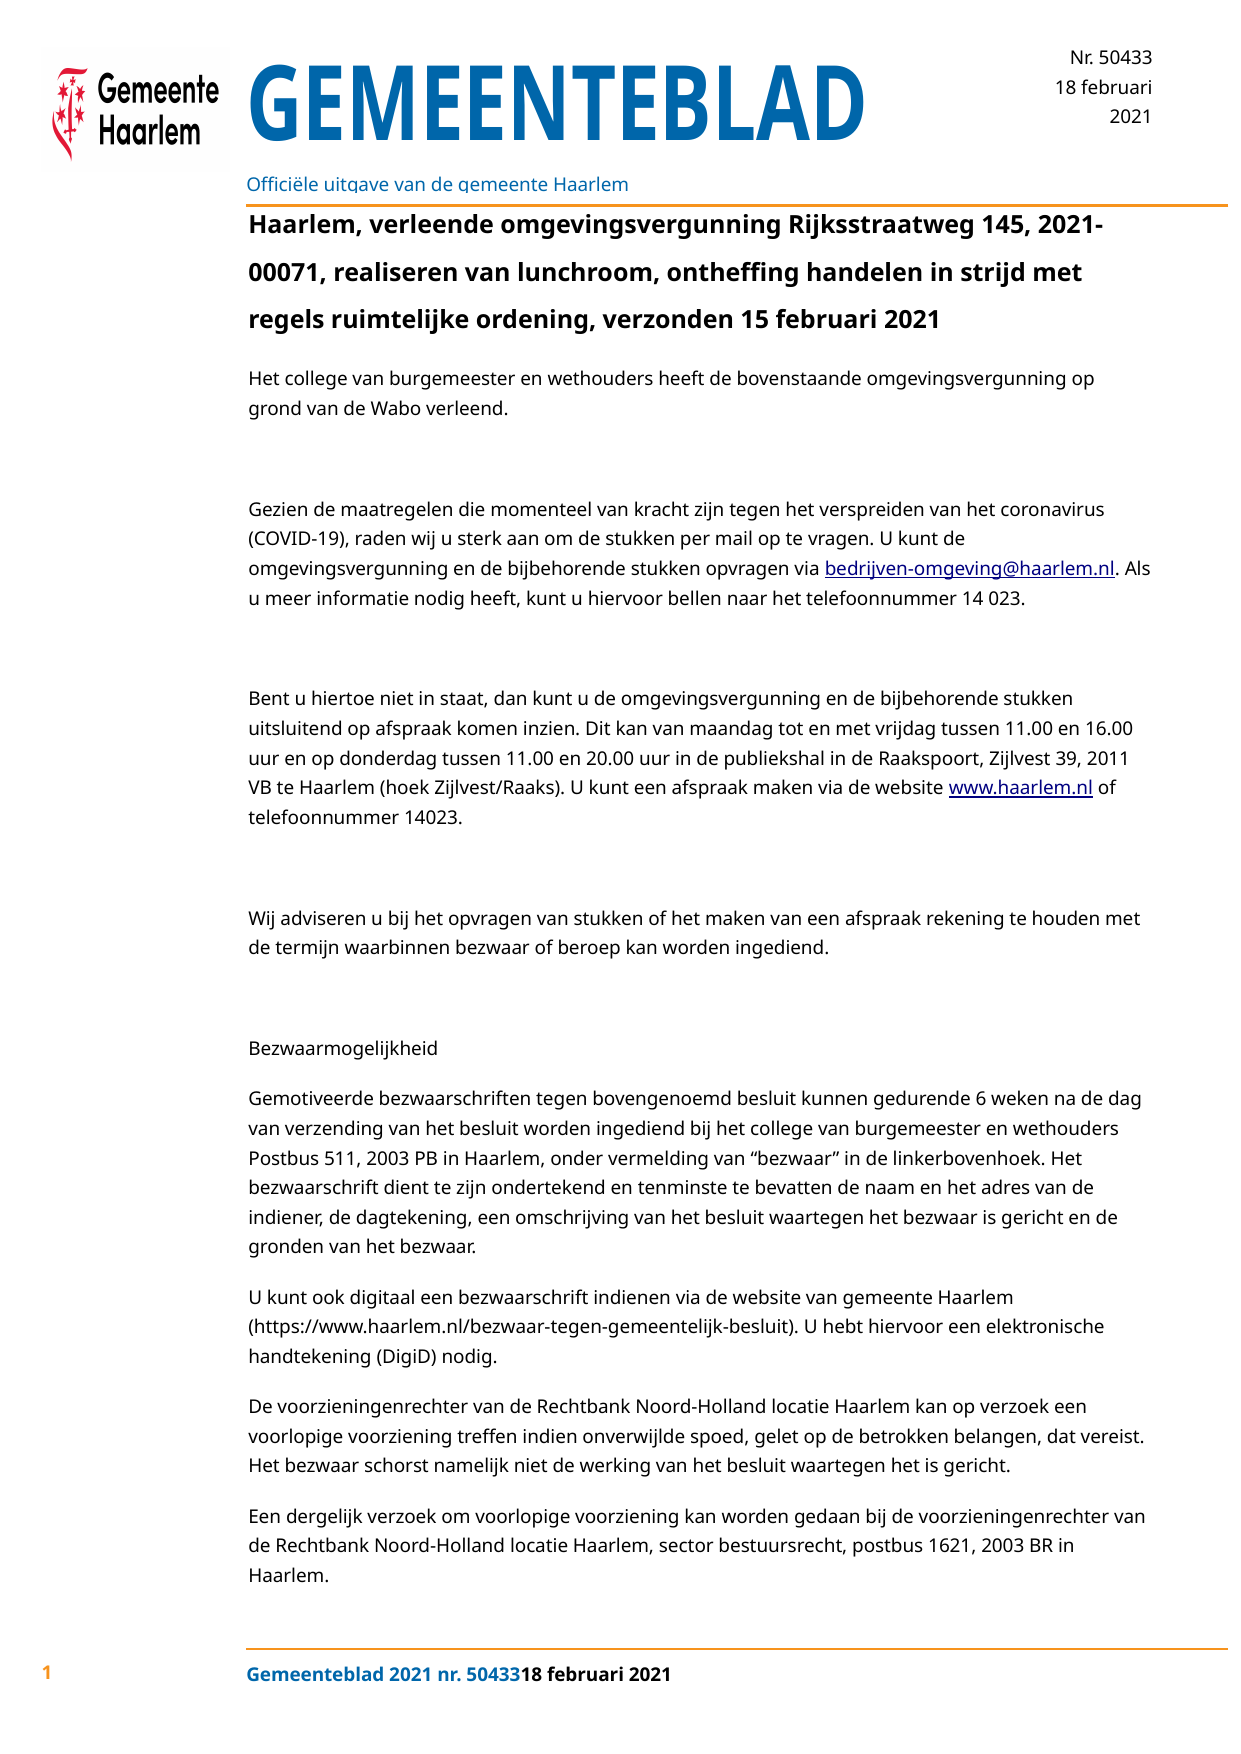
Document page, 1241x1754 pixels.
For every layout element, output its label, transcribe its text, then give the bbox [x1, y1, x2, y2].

text Bezwaarmogelijkheid [248, 1035, 1152, 1061]
text Gemotiveerde bezwaarschriften tegen bovengenoemd besluit kunnen gedurende 6 weken na de dag van verzending van het besluit worden ingediend bij het college van burgemeester en wethouders Postbus 511, 2003 PB in Haarlem, onder vermelding van “bezwaar” in de linkerbovenhoek. Het bezwaarschrift dient te zijn ondertekend en tenminste te bevatten de naam en het adres van de indiener, de dagtekening, een omschrijving van het besluit waartegen het bezwaar is gericht en de gronden van het bezwaar. [248, 1086, 1152, 1259]
text Bent u hiertoe niet in staat, dan kunt u de omgevingsvergunning en de bijbehorende stukken uitsluitend op afspraak komen inzien. Dit kan van maandag tot en met vrijdag tussen 11.00 en 16.00 uur en op donderdag tussen 11.00 en 20.00 uur in de publiekshal in de Raakspoort, Zijlvest 39, 2011 VB te Haarlem (hoek Zijlvest/Raaks). U kunt een afspraak maken via de website www.haarlem.nl of telefoonnummer 14023. [248, 686, 1152, 829]
text U kunt ook digitaal een bezwaarschrift indienen via de website van gemeente Haarlem (https://www.haarlem.nl/bezwaar-tegen-gemeentelijk-besluit). U hebt hiervoor een elektronische handtekening (DigiD) nodig. [248, 1284, 1152, 1369]
picture [41, 47, 231, 172]
text Wij adviseren u bij het opvragen van stukken of het maken van een afspraak rekening te houden met de termijn waarbinnen bezwaar of beroep kan worden ingediend. [248, 905, 1152, 960]
text Haarlem, verleende omgevingsvergunning Rijksstraatweg 145, 2021-00071, realiseren van lunchroom, ontheffing handelen in strijd met regels ruimtelijke ordening, verzonden 15 februari 2021 [248, 207, 1152, 336]
text Het college van burgemeester en wethouders heeft de bovenstaande omgevingsvergunning op grond van de Wabo verleend. [248, 366, 1152, 421]
text Een dergelijk verzoek om voorlopige voorziening kan worden gedaan bij de voorzieningenrechter van de Rechtbank Noord-Holland locatie Haarlem, sector bestuursrecht, postbus 1621, 2003 BR in Haarlem. [248, 1503, 1152, 1588]
text Gezien de maatregelen die momenteel van kracht zijn tegen het verspreiden van het coronavirus (COVID-19), raden wij u sterk aan om de stukken per mail op te vragen. U kunt de omgevingsvergunning en de bijbehorende stukken opvragen via bedrijven-omgeving@haarlem.nl. Als u meer informatie nodig heeft, kunt u hiervoor bellen naar het telefoonnummer 14 023. [248, 496, 1152, 610]
text De voorzieningenrechter van de Rechtbank Noord-Holland locatie Haarlem kan op verzoek een voorlopige voorziening treffen indien onverwijlde spoed, gelet op de betrokken belangen, dat vereist. Het bezwaar schorst namelijk niet de werking van het besluit waartegen het is gericht. [248, 1393, 1152, 1478]
